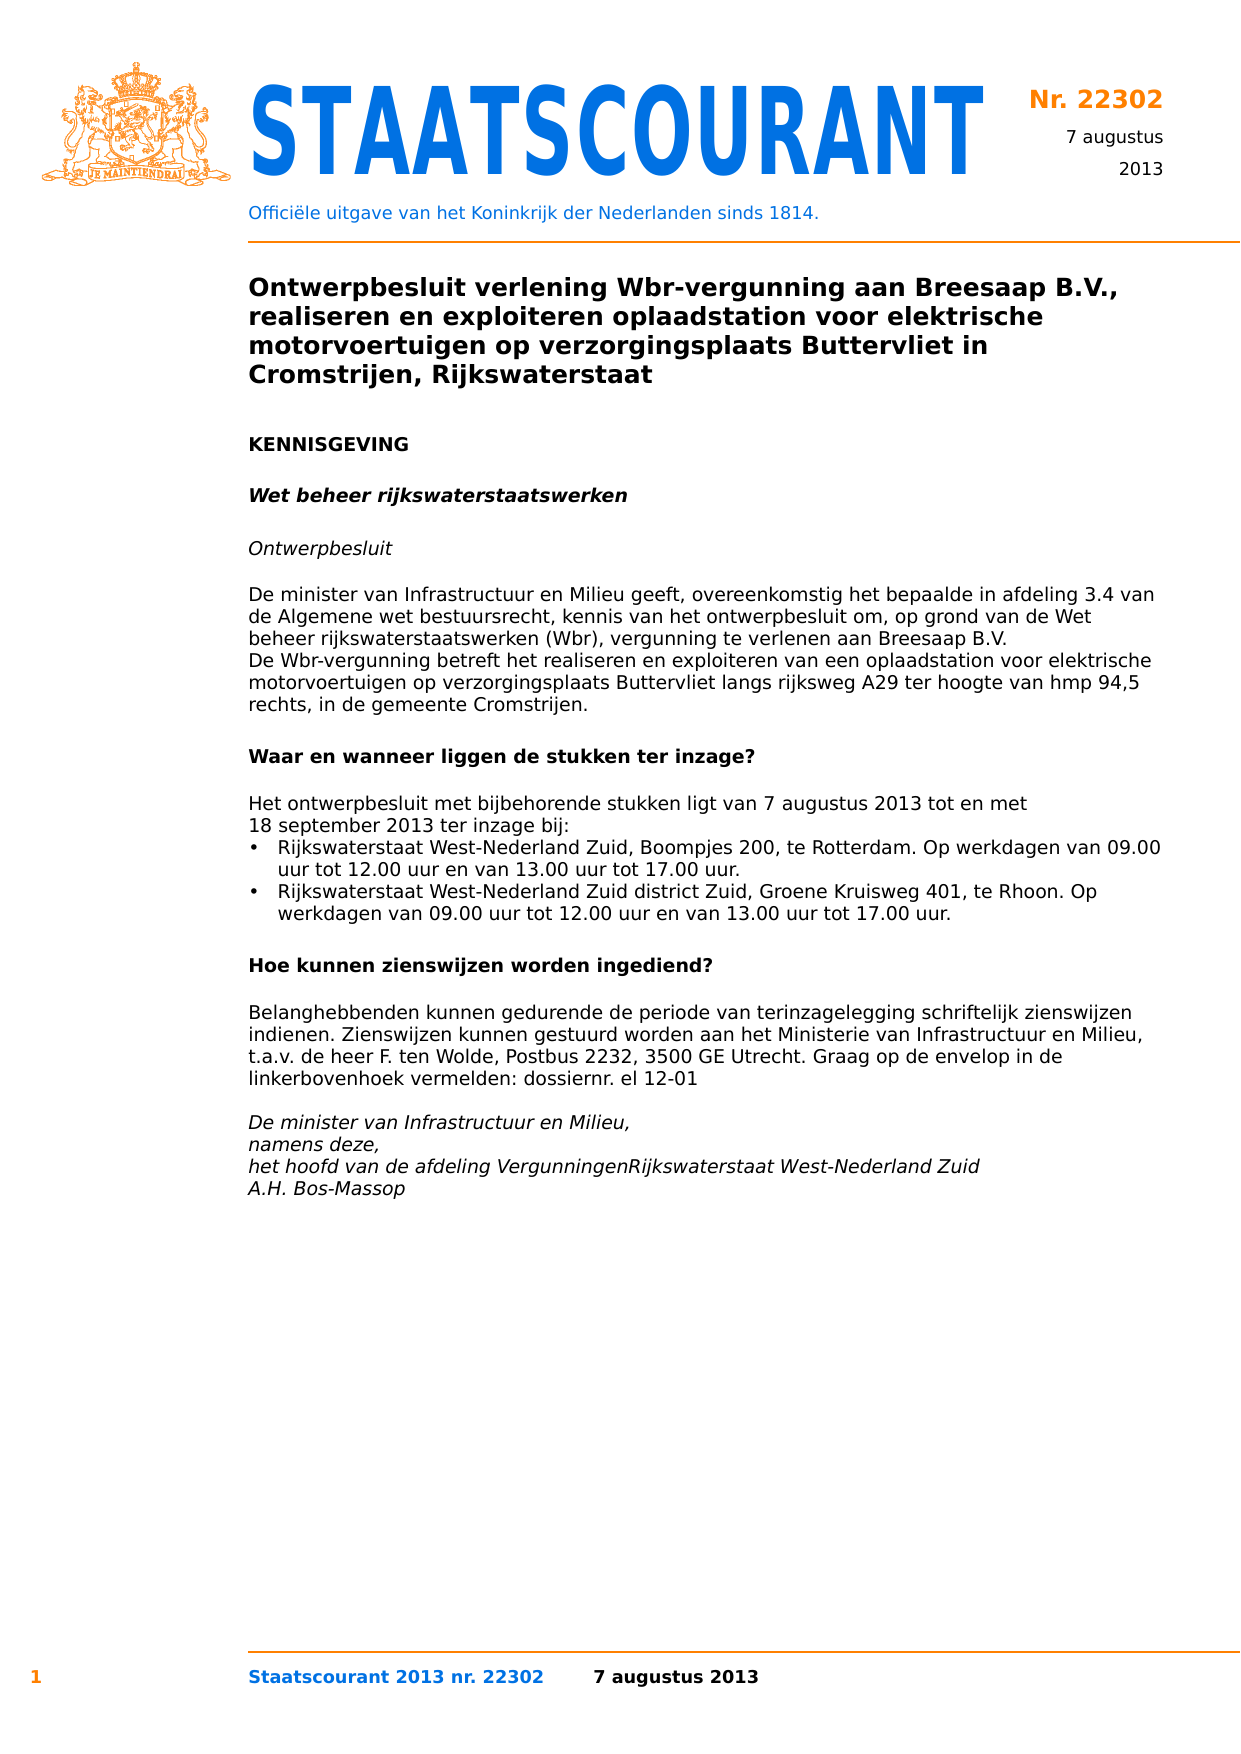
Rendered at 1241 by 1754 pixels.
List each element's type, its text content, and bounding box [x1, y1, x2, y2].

text Het ontwerpbesluit met bijbehorende stukken ligt van 7 augustus 2013 tot en met 18 september 2013 ter inzage bij: [248, 793, 1163, 837]
text De minister van Infrastructuur en Milieu geeft, overeenkomstig het bepaalde in afdeling 3.4 van de Algemene wet bestuursrecht, kennis van het ontwerpbesluit om, op grond van de Wet beheer rijkswaterstaatswerken (Wbr), vergunning te verlenen aan Breesaap B.V. [248, 584, 1163, 650]
table_cell 7 augustus [998, 121, 1240, 153]
table_header STAATSCOURANT [248, 62, 998, 203]
table_header [25, 62, 248, 241]
subtitle Hoe kunnen zienswijzen worden ingediend? [248, 955, 1163, 977]
picture [41, 62, 231, 186]
subtitle KENNISGEVING [248, 433, 1163, 455]
table_cell 2013 [998, 153, 1240, 203]
table_cell Officiële uitgave van het Koninkrijk der Nederlanden sinds 1814. [248, 203, 1240, 241]
text De minister van Infrastructuur en Milieu, namens deze, het hoofd van de afdeling VergunningenRijkswaterstaat West-Nederland Zuid A.H. Bos-Massop [248, 1112, 1163, 1200]
subtitle Wet beheer rijkswaterstaatswerken [248, 485, 1163, 507]
text • Rijkswaterstaat West-Nederland Zuid, Boompjes 200, te Rotterdam. Op werkdagen van 09.00 uur tot 12.00 uur en van 13.00 uur tot 17.00 uur. [248, 837, 1163, 881]
text De Wbr-vergunning betreft het realiseren en exploiteren van een oplaadstation voor elektrische motorvoertuigen op verzorgingsplaats Buttervliet langs rijksweg A29 ter hoogte van hmp 94,5 rechts, in de gemeente Cromstrijen. [248, 650, 1163, 716]
text • Rijkswaterstaat West-Nederland Zuid district Zuid, Groene Kruisweg 401, te Rhoon. Op werkdagen van 09.00 uur tot 12.00 uur en van 13.00 uur tot 17.00 uur. [248, 881, 1163, 925]
subtitle Ontwerpbesluit verlening Wbr-vergunning aan Breesaap B.V., realiseren en exploiteren oplaadstation voor elektrische motorvoertuigen op verzorgingsplaats Buttervliet in Cromstrijen, Rijkswaterstaat [248, 273, 1163, 390]
table_header Nr. 22302 [998, 62, 1240, 121]
subtitle Waar en wanneer liggen de stukken ter inzage? [248, 746, 1163, 768]
text Belanghebbenden kunnen gedurende de periode van terinzagelegging schriftelijk zienswijzen indienen. Zienswijzen kunnen gestuurd worden aan het Ministerie van Infrastructuur en Milieu, t.a.v. de heer F. ten Wolde, Postbus 2232, 3500 GE Utrecht. Graag op de envelop in de linkerbovenhoek vermelden: dossiernr. el 12-01 [248, 1002, 1163, 1090]
subtitle Ontwerpbesluit [248, 537, 1163, 559]
